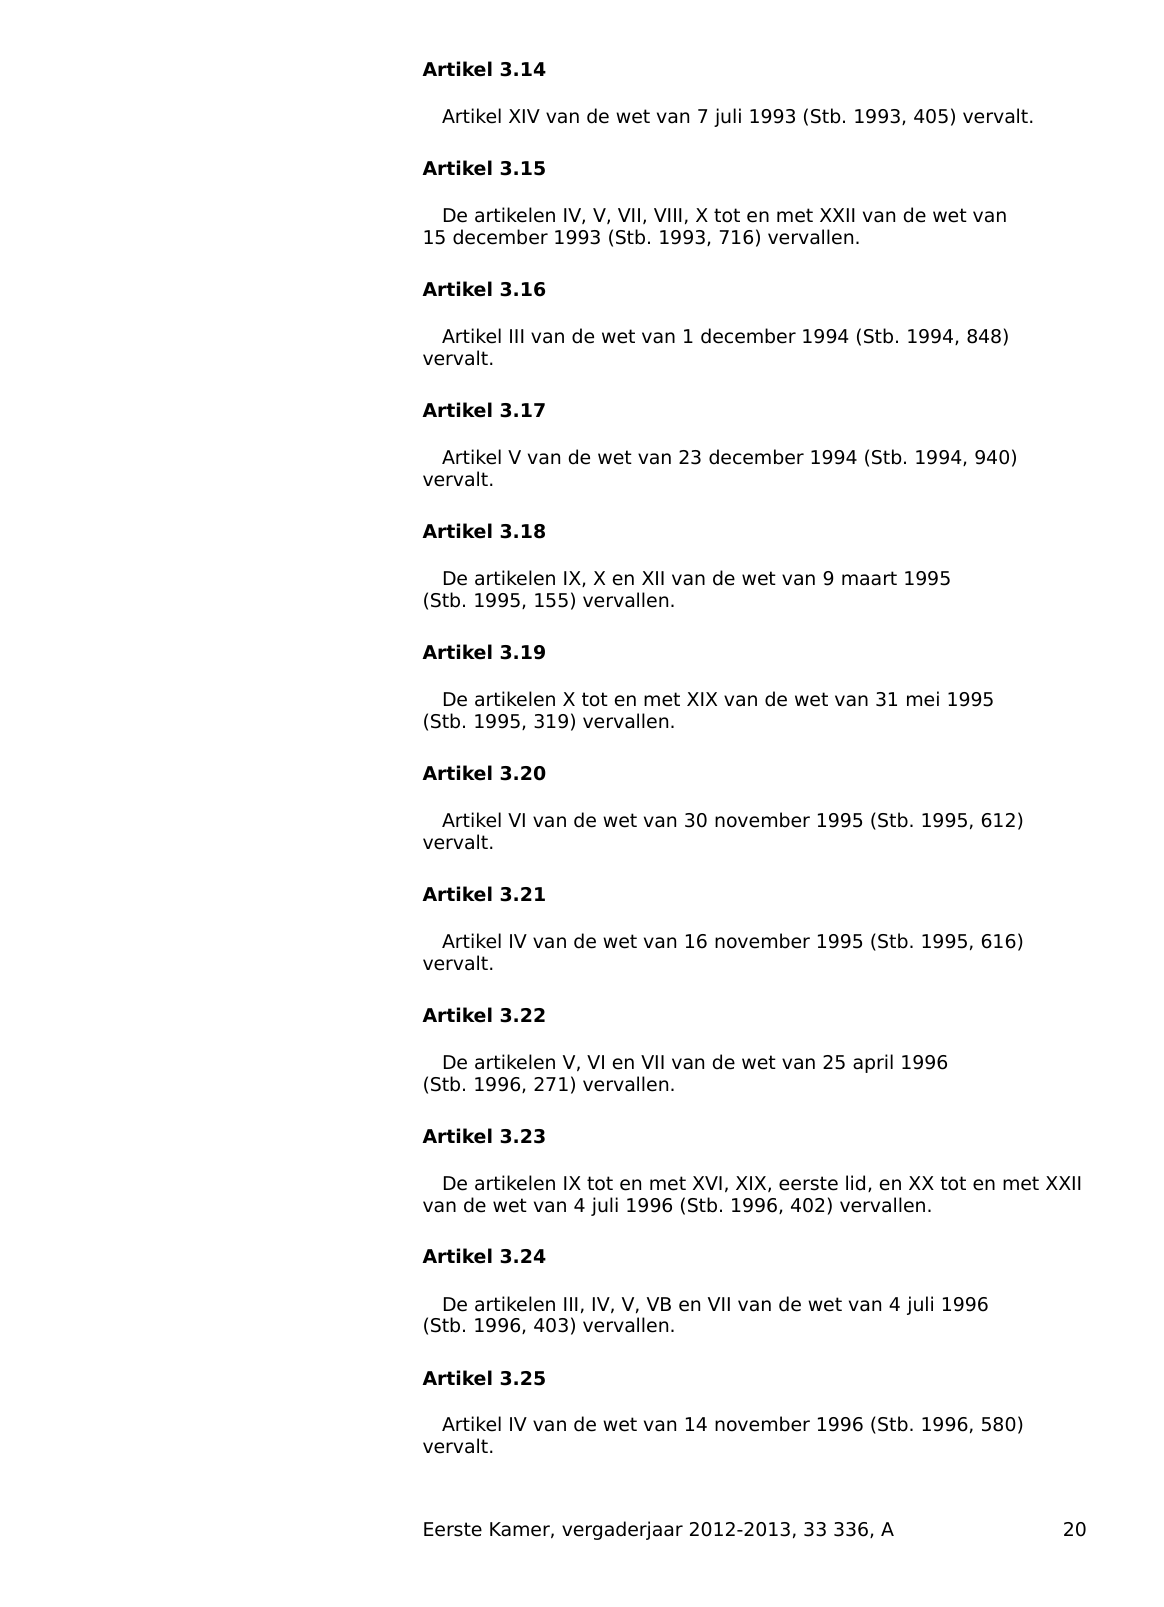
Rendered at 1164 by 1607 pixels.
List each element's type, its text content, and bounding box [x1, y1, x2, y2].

text Artikel IV van de wet van 16 november 1995 (Stb. 1995, 616) vervalt. [422, 931, 1087, 974]
subtitle Artikel 3.21 [422, 884, 1087, 906]
text De artikelen III, IV, V, VB en VII van de wet van 4 juli 1996 (Stb. 1996, 403) vervallen. [422, 1293, 1087, 1337]
text De artikelen X tot en met XIX van de wet van 31 mei 1995 (Stb. 1995, 319) vervallen. [422, 689, 1087, 733]
subtitle Artikel 3.23 [422, 1126, 1087, 1147]
text De artikelen IX, X en XII van de wet van 9 maart 1995 (Stb. 1995, 155) vervallen. [422, 568, 1087, 612]
subtitle Artikel 3.25 [422, 1367, 1087, 1389]
subtitle Artikel 3.16 [422, 279, 1087, 301]
subtitle Artikel 3.24 [422, 1246, 1087, 1268]
text Artikel V van de wet van 23 december 1994 (Stb. 1994, 940) vervalt. [422, 447, 1087, 491]
text Artikel IV van de wet van 14 november 1996 (Stb. 1996, 580) vervalt. [422, 1414, 1087, 1458]
subtitle Artikel 3.19 [422, 642, 1087, 664]
text De artikelen IX tot en met XVI, XIX, eerste lid, en XX tot en met XXII van de wet van 4 juli 1996 (Stb. 1996, 402) vervallen. [422, 1172, 1087, 1216]
text De artikelen V, VI en VII van de wet van 25 april 1996 (Stb. 1996, 271) vervallen. [422, 1052, 1087, 1096]
text Artikel III van de wet van 1 december 1994 (Stb. 1994, 848) vervalt. [422, 326, 1087, 370]
subtitle Artikel 3.15 [422, 158, 1087, 180]
text Artikel VI van de wet van 30 november 1995 (Stb. 1995, 612) vervalt. [422, 810, 1087, 854]
text De artikelen IV, V, VII, VIII, X tot en met XXII van de wet van 15 december 1993 (Stb. 1993, 716) vervallen. [422, 205, 1087, 249]
subtitle Artikel 3.14 [422, 59, 1087, 81]
subtitle Artikel 3.17 [422, 400, 1087, 422]
text Artikel XIV van de wet van 7 juli 1993 (Stb. 1993, 405) vervalt. [422, 106, 1087, 128]
subtitle Artikel 3.20 [422, 763, 1087, 785]
subtitle Artikel 3.18 [422, 521, 1087, 543]
subtitle Artikel 3.22 [422, 1004, 1087, 1027]
